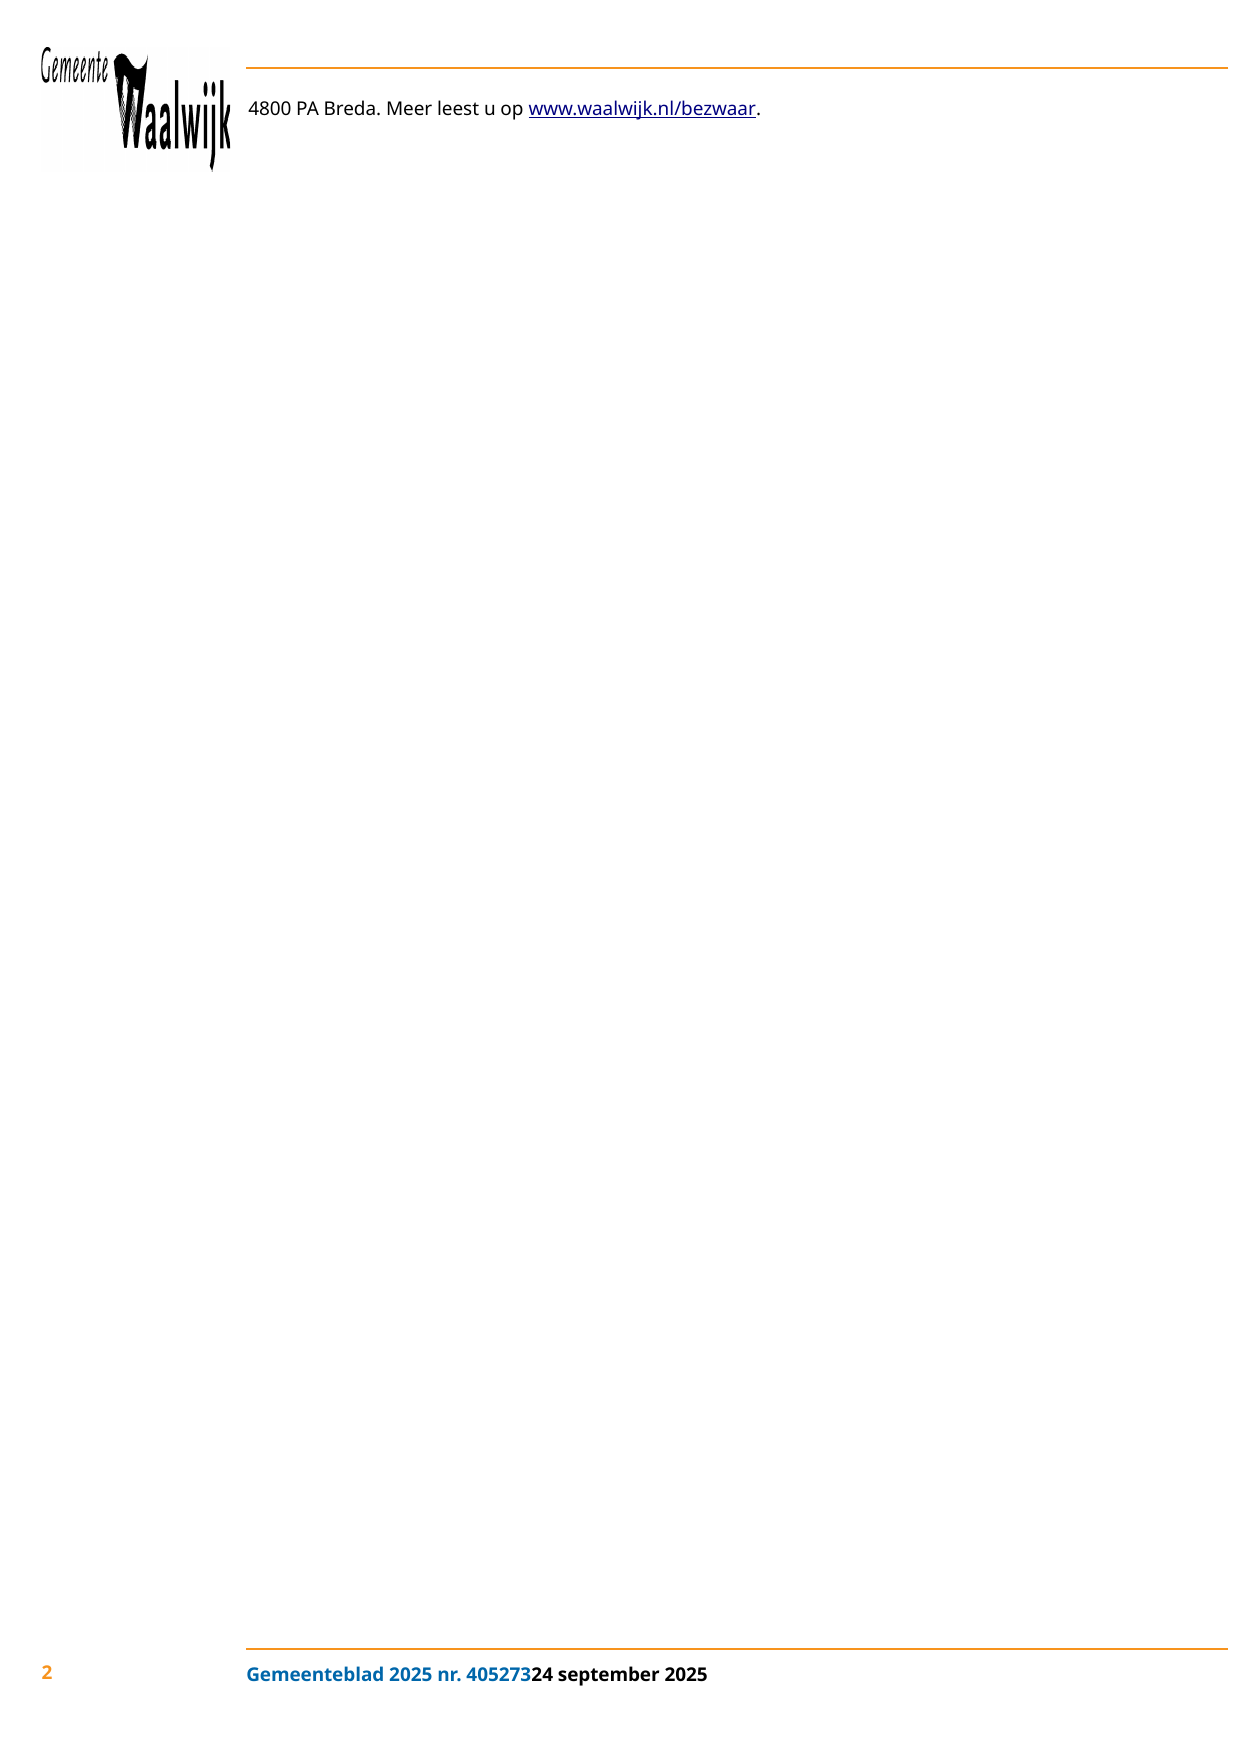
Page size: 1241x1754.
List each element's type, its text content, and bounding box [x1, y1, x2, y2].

text 4800 PA Breda. Meer leest u op www.waalwijk.nl/bezwaar. [248, 95, 1152, 121]
picture [41, 47, 231, 172]
